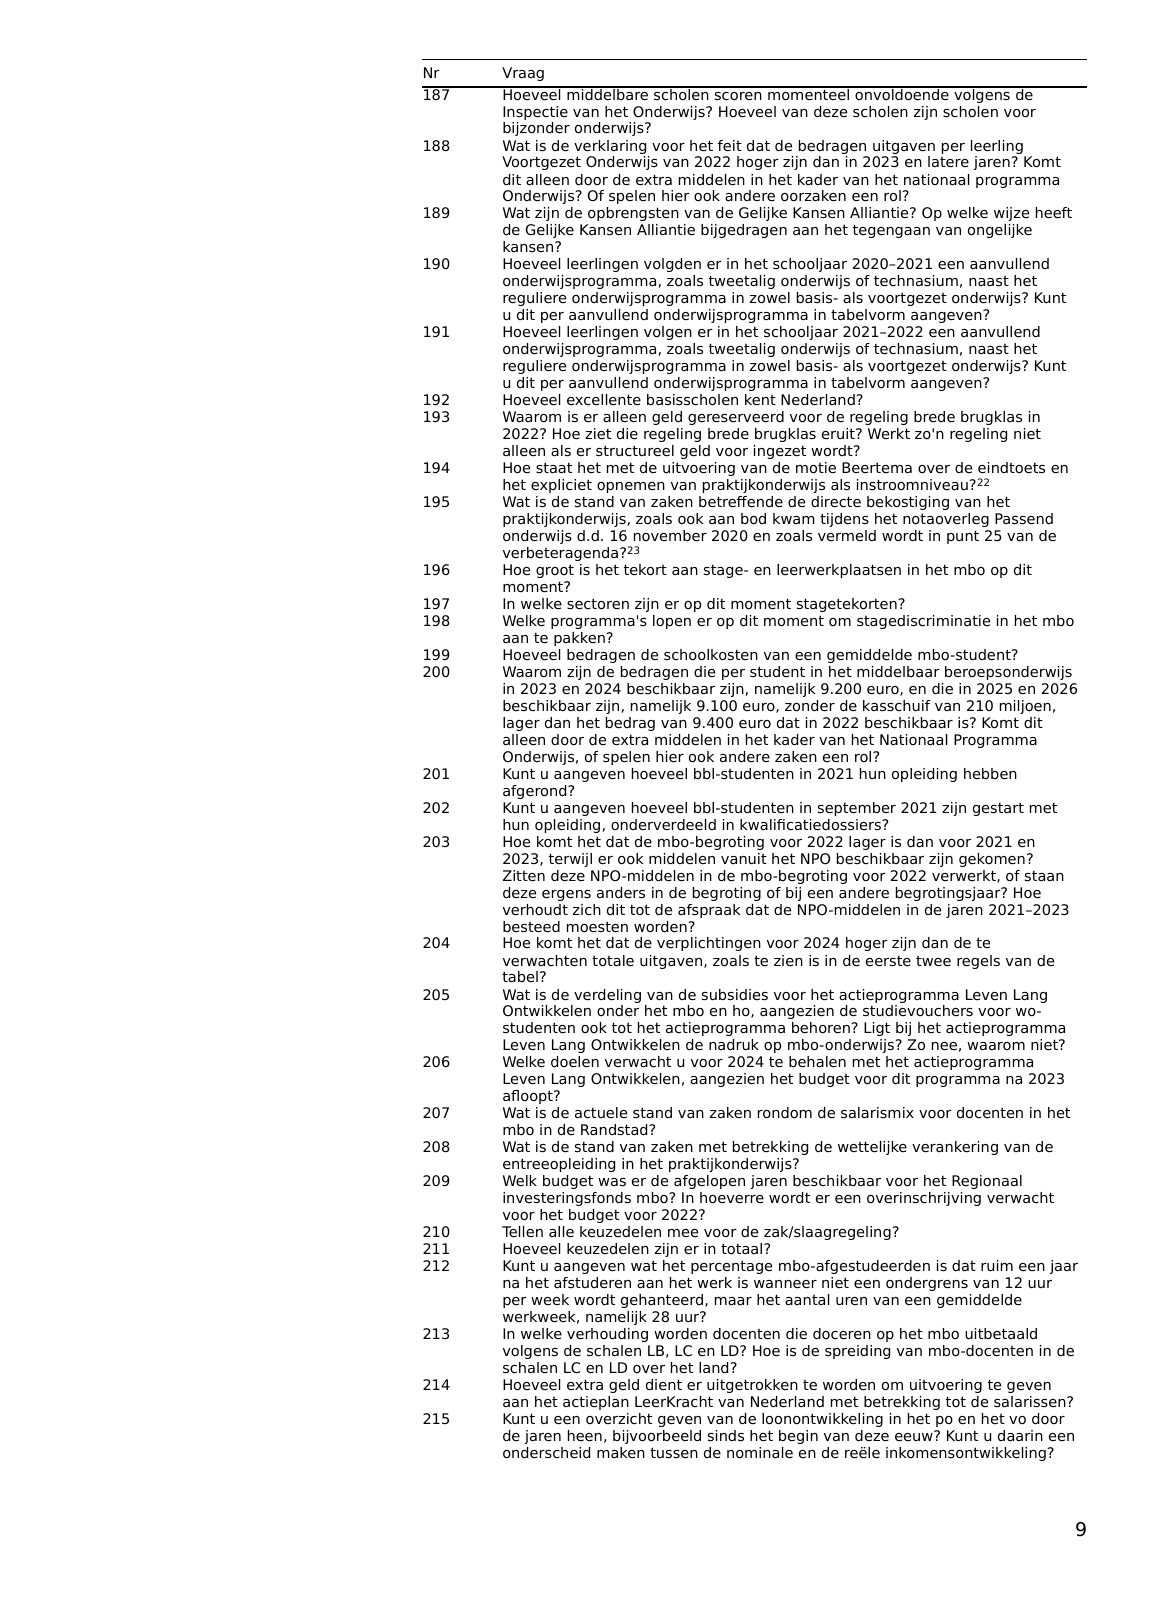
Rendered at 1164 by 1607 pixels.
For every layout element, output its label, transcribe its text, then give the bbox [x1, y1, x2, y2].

table_cell 197 [422, 596, 496, 613]
table_cell Wat is de verklaring voor het feit dat de bedragen uitgaven per leerling Voortgezet Onderwijs van 2022 hoger zijn dan in 2023 en latere jaren? Komt dit alleen door de extra middelen in het kader van het nationaal programma Onderwijs? Of spelen hier ook andere oorzaken een rol? [496, 138, 1087, 205]
table_cell 202 [422, 800, 496, 833]
table_cell 206 [422, 1054, 496, 1105]
table_cell Tellen alle keuzedelen mee voor de zak/slaagregeling? [496, 1224, 1087, 1241]
table_cell Wat zijn de opbrengsten van de Gelijke Kansen Alliantie? Op welke wijze heeft de Gelijke Kansen Alliantie bijgedragen aan het tegengaan van ongelijke kansen? [496, 205, 1087, 256]
table_cell Hoeveel bedragen de schoolkosten van een gemiddelde mbo-student? [496, 647, 1087, 664]
table_cell 207 [422, 1105, 496, 1139]
table_cell 215 [422, 1411, 496, 1462]
table_cell In welke sectoren zijn er op dit moment stagetekorten? [496, 596, 1087, 613]
table_cell In welke verhouding worden docenten die doceren op het mbo uitbetaald volgens de schalen LB, LC en LD? Hoe is de spreiding van mbo-docenten in de schalen LC en LD over het land? [496, 1326, 1087, 1377]
table_cell Hoeveel leerlingen volgden er in het schooljaar 2020–2021 een aanvullend onderwijsprogramma, zoals tweetalig onderwijs of technasium, naast het reguliere onderwijsprogramma in zowel basis- als voortgezet onderwijs? Kunt u dit per aanvullend onderwijsprogramma in tabelvorm aangeven? [496, 256, 1087, 324]
table_cell Kunt u aangeven hoeveel bbl-studenten in september 2021 zijn gestart met hun opleiding, onderverdeeld in kwalificatiedossiers? [496, 800, 1087, 833]
table_cell Hoeveel leerlingen volgen er in het schooljaar 2021–2022 een aanvullend onderwijsprogramma, zoals tweetalig onderwijs of technasium, naast het reguliere onderwijsprogramma in zowel basis- als voortgezet onderwijs? Kunt u dit per aanvullend onderwijsprogramma in tabelvorm aangeven? [496, 324, 1087, 392]
table_cell Wat is de stand van zaken met betrekking de wettelijke verankering van de entreeopleiding in het praktijkonderwijs? [496, 1139, 1087, 1173]
table_cell Kunt u aangeven hoeveel bbl-studenten in 2021 hun opleiding hebben afgerond? [496, 766, 1087, 799]
table_cell Hoeveel keuzedelen zijn er in totaal? [496, 1241, 1087, 1258]
table_cell Waarom is er alleen geld gereserveerd voor de regeling brede brugklas in 2022? Hoe ziet die regeling brede brugklas eruit? Werkt zo'n regeling niet alleen als er structureel geld voor ingezet wordt? [496, 409, 1087, 460]
table_header Vraag [496, 60, 1087, 86]
table_cell 199 [422, 647, 496, 664]
table_cell Waarom zijn de bedragen die per student in het middelbaar beroepsonderwijs in 2023 en 2024 beschikbaar zijn, namelijk 9.200 euro, en die in 2025 en 2026 beschikbaar zijn, namelijk 9.100 euro, zonder de kasschuif van 210 miljoen, lager dan het bedrag van 9.400 euro dat in 2022 beschikbaar is? Komt dit alleen door de extra middelen in het kader van het Nationaal Programma Onderwijs, of spelen hier ook andere zaken een rol? [496, 664, 1087, 766]
table_cell 200 [422, 664, 496, 766]
table_cell 196 [422, 562, 496, 596]
table_cell Wat is de verdeling van de subsidies voor het actieprogramma Leven Lang Ontwikkelen onder het mbo en ho, aangezien de studievouchers voor wo-studenten ook tot het actieprogramma behoren? Ligt bij het actieprogramma Leven Lang Ontwikkelen de nadruk op mbo-onderwijs? Zo nee, waarom niet? [496, 986, 1087, 1054]
table_cell 191 [422, 324, 496, 392]
table_cell 211 [422, 1241, 496, 1258]
table_cell Hoe komt het dat de mbo-begroting voor 2022 lager is dan voor 2021 en 2023, terwijl er ook middelen vanuit het NPO beschikbaar zijn gekomen? Zitten deze NPO-middelen in de mbo-begroting voor 2022 verwerkt, of staan deze ergens anders in de begroting of bij een andere begrotingsjaar? Hoe verhoudt zich dit tot de afspraak dat de NPO-middelen in de jaren 2021–2023 besteed moesten worden? [496, 834, 1087, 935]
table_cell 188 [422, 138, 496, 205]
table_cell 192 [422, 392, 496, 409]
table_cell 189 [422, 205, 496, 256]
table_cell 209 [422, 1173, 496, 1224]
table_cell Wat is de actuele stand van zaken rondom de salarismix voor docenten in het mbo in de Randstad? [496, 1105, 1087, 1139]
table_cell 204 [422, 935, 496, 986]
table_cell Welke doelen verwacht u voor 2024 te behalen met het actieprogramma Leven Lang Ontwikkelen, aangezien het budget voor dit programma na 2023 afloopt? [496, 1054, 1087, 1105]
table_cell 208 [422, 1139, 496, 1173]
table_cell 214 [422, 1377, 496, 1411]
table_cell Wat is de stand van zaken betreffende de directe bekostiging van het praktijkonderwijs, zoals ook aan bod kwam tijdens het notaoverleg Passend onderwijs d.d. 16 november 2020 en zoals vermeld wordt in punt 25 van de verbeteragenda?23 [496, 494, 1087, 562]
table_cell Kunt u aangeven wat het percentage mbo-afgestudeerden is dat ruim een jaar na het afstuderen aan het werk is wanneer niet een ondergrens van 12 uur per week wordt gehanteerd, maar het aantal uren van een gemiddelde werkweek, namelijk 28 uur? [496, 1258, 1087, 1326]
table_cell Hoe komt het dat de verplichtingen voor 2024 hoger zijn dan de te verwachten totale uitgaven, zoals te zien is in de eerste twee regels van de tabel? [496, 935, 1087, 986]
table_header Nr [422, 60, 496, 86]
table_cell Hoe staat het met de uitvoering van de motie Beertema over de eindtoets en het expliciet opnemen van praktijkonderwijs als instroomniveau?22 [496, 460, 1087, 494]
table_cell 193 [422, 409, 496, 460]
table_cell 187 [422, 88, 496, 137]
table_cell Hoe groot is het tekort aan stage- en leerwerkplaatsen in het mbo op dit moment? [496, 562, 1087, 596]
table_cell Welke programma's lopen er op dit moment om stagediscriminatie in het mbo aan te pakken? [496, 613, 1087, 647]
table_cell 190 [422, 256, 496, 324]
table_cell 201 [422, 766, 496, 799]
table_cell 203 [422, 834, 496, 935]
table_cell Welk budget was er de afgelopen jaren beschikbaar voor het Regionaal investeringsfonds mbo? In hoeverre wordt er een overinschrijving verwacht voor het budget voor 2022? [496, 1173, 1087, 1224]
table_cell 210 [422, 1224, 496, 1241]
table_cell 213 [422, 1326, 496, 1377]
table_cell 195 [422, 494, 496, 562]
table_cell Hoeveel excellente basisscholen kent Nederland? [496, 392, 1087, 409]
table_cell Kunt u een overzicht geven van de loonontwikkeling in het po en het vo door de jaren heen, bijvoorbeeld sinds het begin van deze eeuw? Kunt u daarin een onderscheid maken tussen de nominale en de reële inkomensontwikkeling? [496, 1411, 1087, 1462]
table_cell Hoeveel middelbare scholen scoren momenteel onvoldoende volgens de Inspectie van het Onderwijs? Hoeveel van deze scholen zijn scholen voor bijzonder onderwijs? [496, 88, 1087, 137]
table_cell 205 [422, 986, 496, 1054]
table_cell 198 [422, 613, 496, 647]
table_cell 194 [422, 460, 496, 494]
table_cell Hoeveel extra geld dient er uitgetrokken te worden om uitvoering te geven aan het actieplan LeerKracht van Nederland met betrekking tot de salarissen? [496, 1377, 1087, 1411]
table_cell 212 [422, 1258, 496, 1326]
